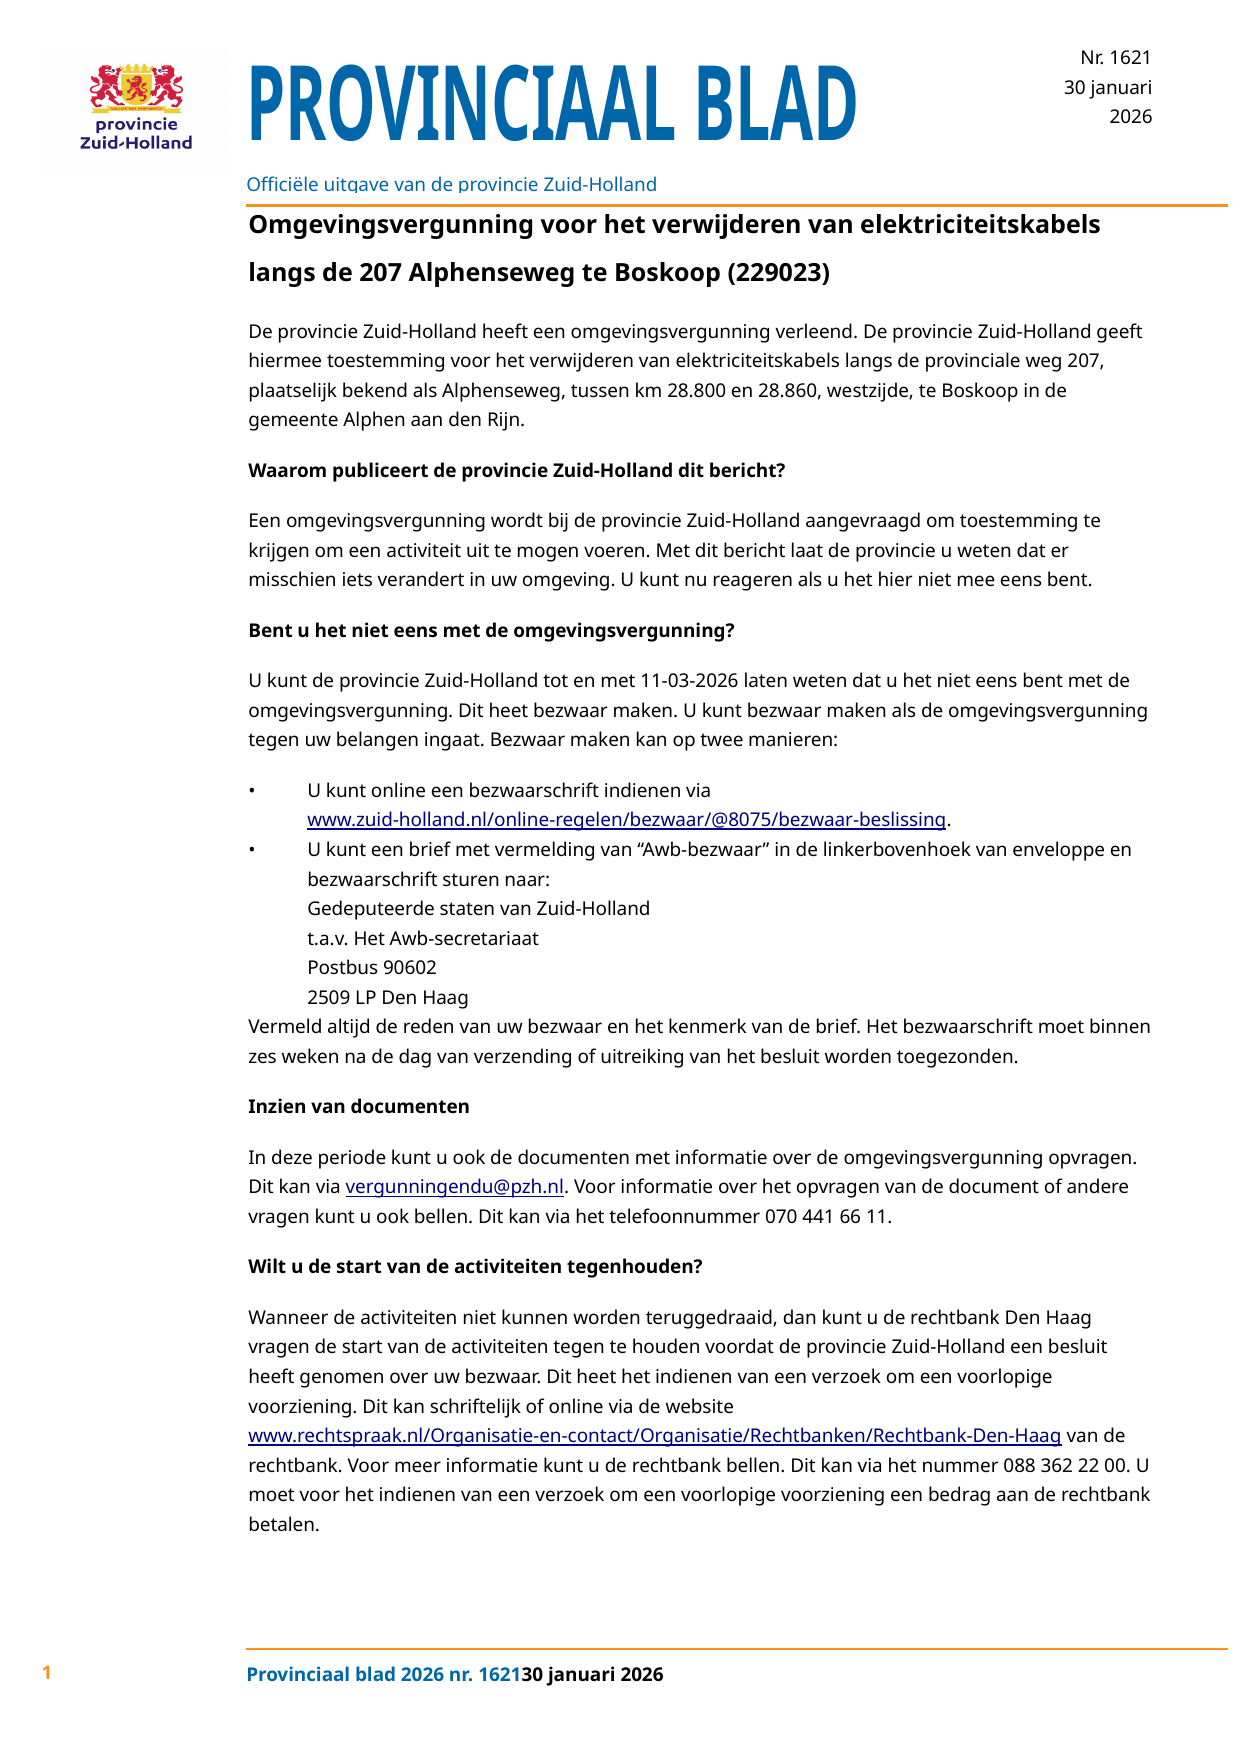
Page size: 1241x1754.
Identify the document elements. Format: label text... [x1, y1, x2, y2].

list Gedeputeerde staten van Zuid-Holland [248, 895, 1152, 921]
text Wanneer de activiteiten niet kunnen worden teruggedraaid, dan kunt u de rechtbank Den Haag vragen de start van de activiteiten tegen te houden voordat de provincie Zuid-Holland een besluit heeft genomen over uw bezwaar. Dit heet het indienen van een verzoek om een voorlopige voorziening. Dit kan schriftelijk of online via de website www.rechtspraak.nl/Organisatie-en-contact/Organisatie/Rechtbanken/Rechtbank-Den-Haag van de rechtbank. Voor meer informatie kunt u de rechtbank bellen. Dit kan via het nummer 088 362 22 00. U moet voor het indienen van een verzoek om een voorlopige voorziening een bedrag aan de rechtbank betalen. [248, 1304, 1152, 1537]
text Een omgevingsvergunning wordt bij de provincie Zuid-Holland aangevraagd om toestemming te krijgen om een activiteit uit te mogen voeren. Met dit bericht laat de provincie u weten dat er misschien iets verandert in uw omgeving. U kunt nu reageren als u het hier niet mee eens bent. [248, 507, 1152, 592]
text De provincie Zuid-Holland heeft een omgevingsvergunning verleend. De provincie Zuid-Holland geeft hiermee toestemming voor het verwijderen van elektriciteitskabels langs de provinciale weg 207, plaatselijk bekend als Alphenseweg, tussen km 28.800 en 28.860, westzijde, te Boskoop in de gemeente Alphen aan den Rijn. [248, 318, 1152, 432]
text Omgevingsvergunning voor het verwijderen van elektriciteitskabels langs de 207 Alphenseweg te Boskoop (229023) [248, 207, 1152, 288]
list Postbus 90602 [248, 954, 1152, 980]
list 2509 LP Den Haag [248, 984, 1152, 1010]
text U kunt de provincie Zuid-Holland tot en met 11-03-2026 laten weten dat u het niet eens bent met de omgevingsvergunning. Dit heet bezwaar maken. U kunt bezwaar maken als de omgevingsvergunning tegen uw belangen ingaat. Bezwaar maken kan op twee manieren: [248, 667, 1152, 752]
text Bent u het niet eens met de omgevingsvergunning? [248, 617, 1152, 643]
list t.a.v. Het Awb-secretariaat [248, 925, 1152, 951]
text Vermeld altijd de reden van uw bezwaar en het kenmerk van de brief. Het bezwaarschrift moet binnen zes weken na de dag van verzending of uitreiking van het besluit worden toegezonden. [248, 1014, 1152, 1069]
text Inzien van documenten [248, 1094, 1152, 1119]
list U kunt online een bezwaarschrift indienen via www.zuid-holland.nl/online-regelen/bezwaar/@8075/bezwaar-beslissing. [248, 777, 1152, 832]
text Waarom publiceert de provincie Zuid-Holland dit bericht? [248, 457, 1152, 483]
text Wilt u de start van de activiteiten tegenhouden? [248, 1254, 1152, 1279]
text In deze periode kunt u ook de documenten met informatie over de omgevingsvergunning opvragen. Dit kan via vergunningendu@pzh.nl. Voor informatie over het opvragen van de document of andere vragen kunt u ook bellen. Dit kan via het telefoonnummer 070 441 66 11. [248, 1144, 1152, 1229]
list U kunt een brief met vermelding van “Awb-bezwaar” in de linkerbovenhoek van enveloppe en bezwaarschrift sturen naar: [248, 836, 1152, 892]
picture [41, 47, 231, 172]
